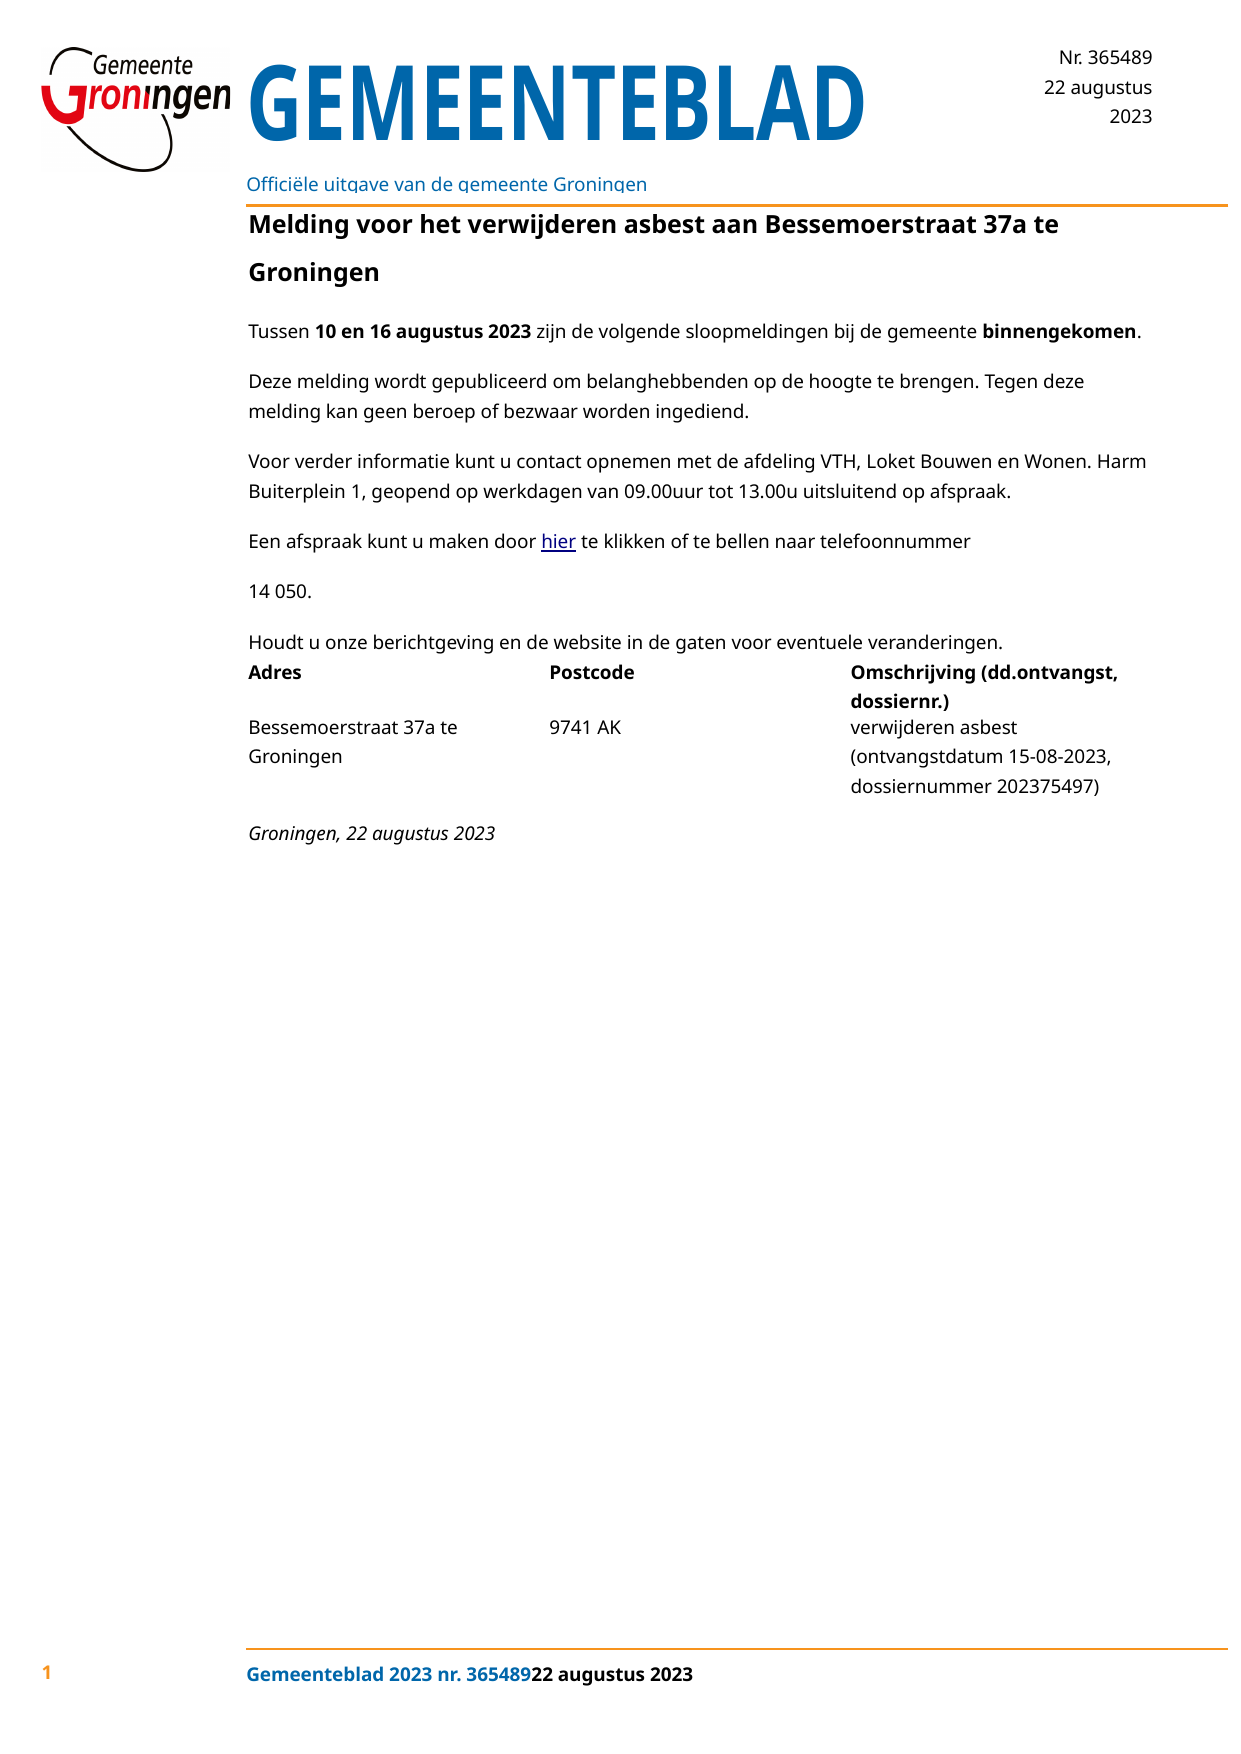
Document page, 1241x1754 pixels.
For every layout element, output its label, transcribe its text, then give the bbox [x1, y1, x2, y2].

text Deze melding wordt gepubliceerd om belanghebbenden op de hoogte te brengen. Tegen deze melding kan geen beroep of bezwaar worden ingediend. [248, 368, 1152, 424]
text Een afspraak kunt u maken door hier te klikken of te bellen naar telefoonnummer [248, 528, 1152, 554]
text Houdt u onze berichtgeving en de website in de gaten voor eventuele veranderingen. [248, 629, 1152, 655]
text 14 050. [248, 579, 1152, 604]
table_cell 9741 AK [549, 714, 850, 799]
table_header Postcode [549, 659, 850, 714]
text Voor verder informatie kunt u contact opnemen met de afdeling VTH, Loket Bouwen en Wonen. Harm Buiterplein 1, geopend op werkdagen van 09.00uur tot 13.00u uitsluitend op afspraak. [248, 448, 1152, 504]
table_header Adres [248, 659, 549, 714]
table_cell verwijderen asbest (ontvangstdatum 15-08-2023, dossiernummer 202375497) [850, 714, 1152, 799]
text Groningen, 22 augustus 2023 [248, 821, 1152, 846]
table_header Omschrijving (dd.ontvangst, dossiernr.) [850, 659, 1152, 714]
table_cell Bessemoerstraat 37a te Groningen [248, 714, 549, 799]
text Melding voor het verwijderen asbest aan Bessemoerstraat 37a te Groningen [248, 207, 1152, 288]
text Tussen 10 en 16 augustus 2023 zijn de volgende sloopmeldingen bij de gemeente binnengekomen. [248, 318, 1152, 344]
picture [41, 47, 231, 172]
